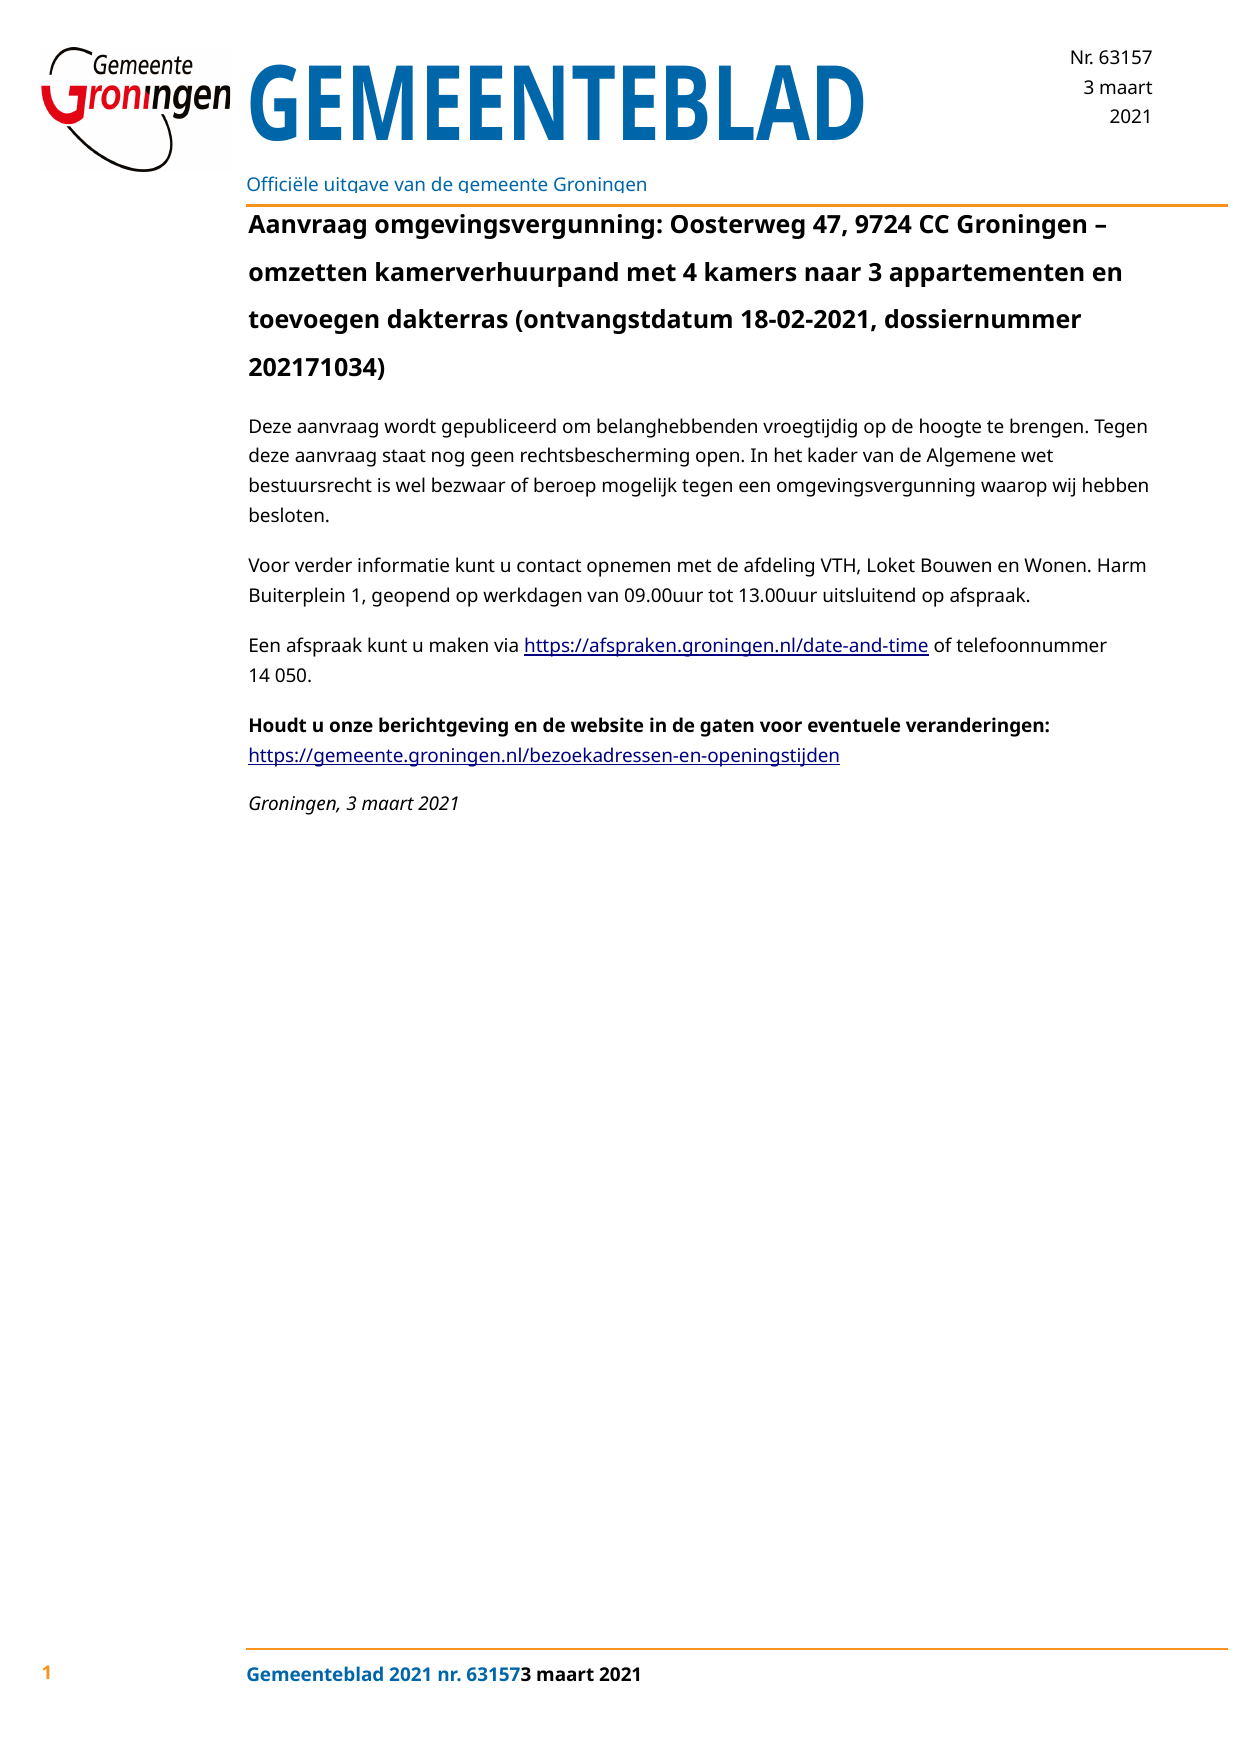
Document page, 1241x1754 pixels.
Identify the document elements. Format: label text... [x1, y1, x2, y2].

text Voor verder informatie kunt u contact opnemen met de afdeling VTH, Loket Bouwen en Wonen. Harm Buiterplein 1, geopend op werkdagen van 09.00uur tot 13.00uur uitsluitend op afspraak. [248, 552, 1152, 608]
picture [41, 47, 231, 172]
text Groningen, 3 maart 2021 [248, 790, 1152, 815]
text Een afspraak kunt u maken via https://afspraken.groningen.nl/date-and-time of telefoonnummer 14 050. [248, 632, 1152, 688]
text Houdt u onze berichtgeving en de website in de gaten voor eventuele veranderingen: https://gemeente.groningen.nl/bezoekadressen-en-openingstijden [248, 712, 1152, 768]
text Deze aanvraag wordt gepubliceerd om belanghebbenden vroegtijdig op de hoogte te brengen. Tegen deze aanvraag staat nog geen rechtsbescherming open. In het kader van de Algemene wet bestuursrecht is wel bezwaar of beroep mogelijk tegen een omgevingsvergunning waarop wij hebben besloten. [248, 413, 1152, 528]
text Aanvraag omgevingsvergunning: Oosterweg 47, 9724 CC Groningen – omzetten kamerverhuurpand met 4 kamers naar 3 appartementen en toevoegen dakterras (ontvangstdatum 18-02-2021, dossiernummer 202171034) [248, 207, 1152, 384]
